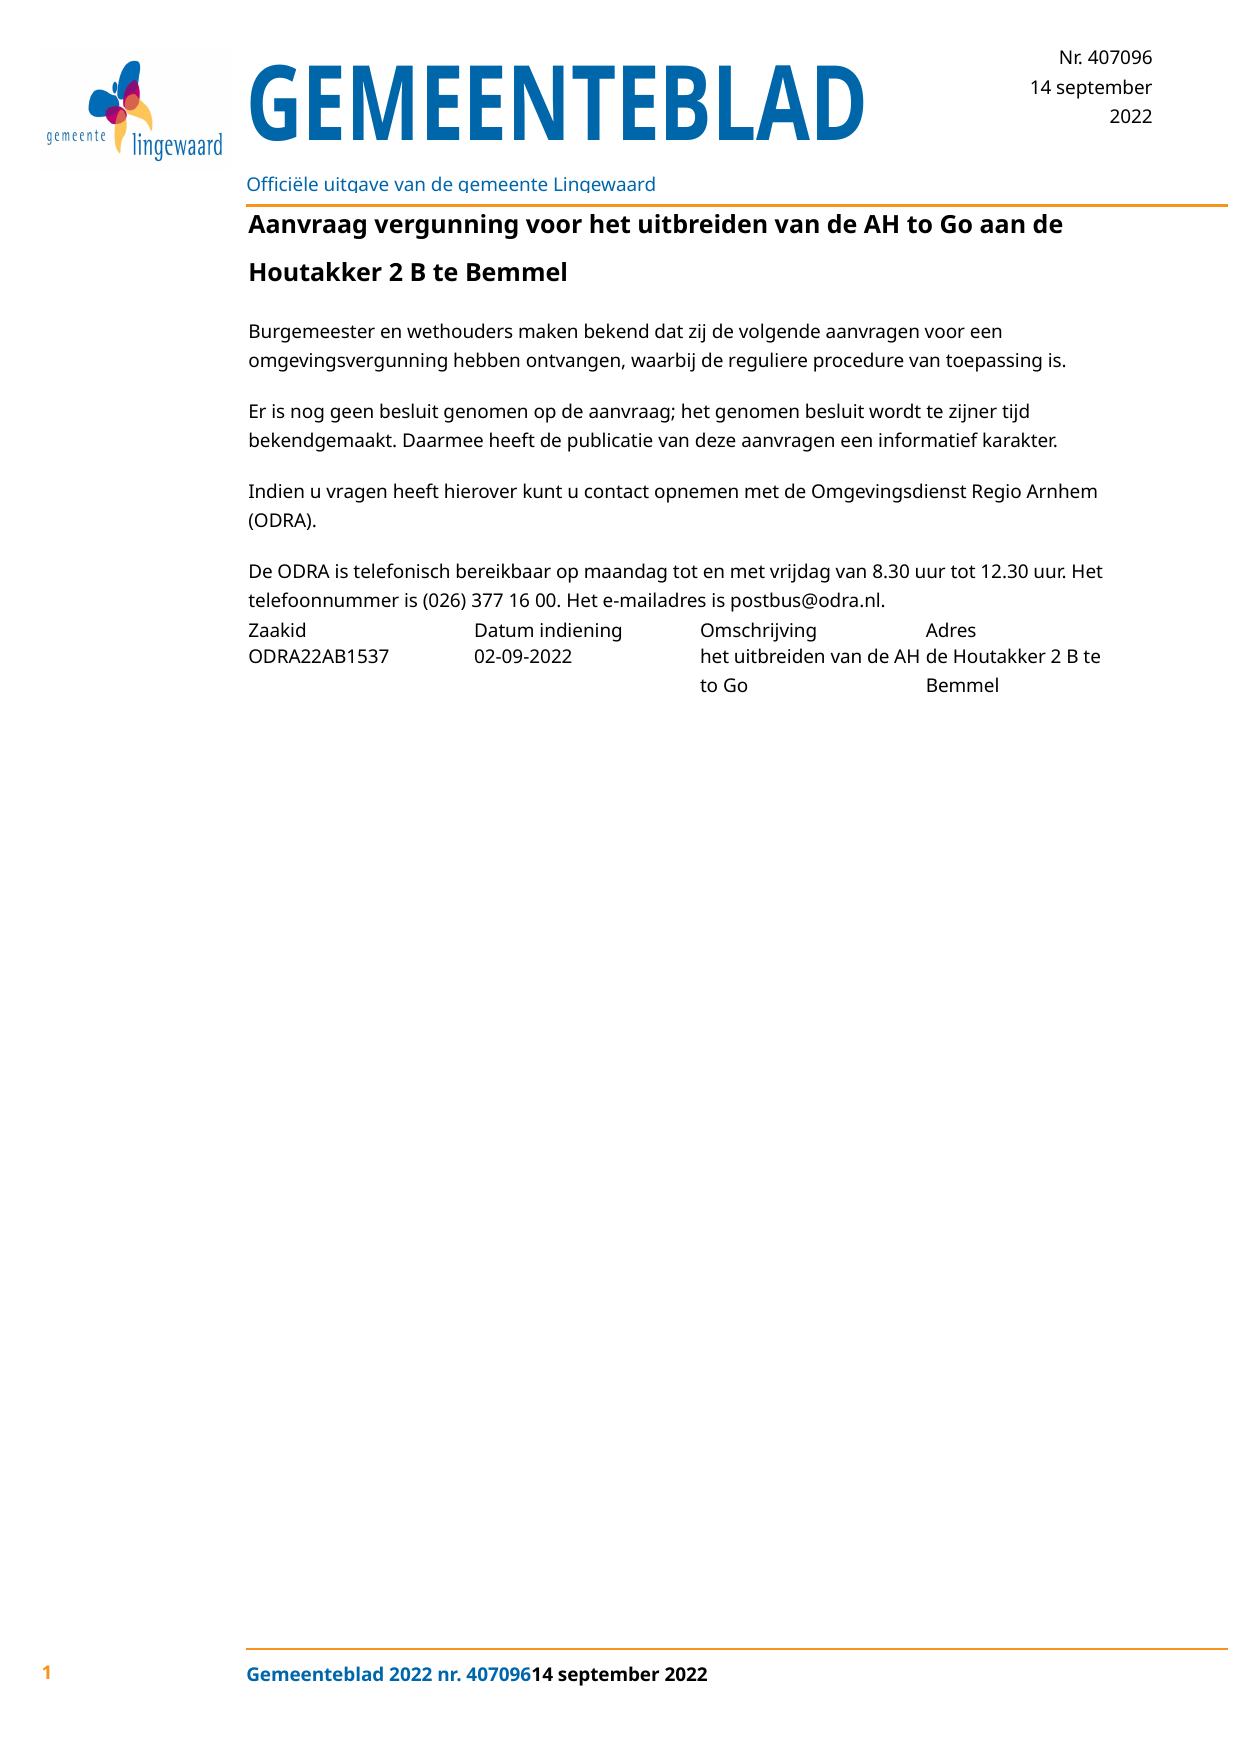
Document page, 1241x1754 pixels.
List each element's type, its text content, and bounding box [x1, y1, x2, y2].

table_cell ODRA22AB1537 [248, 643, 474, 698]
table_header Datum indiening [474, 617, 700, 643]
table_cell 02-09-2022 [474, 643, 700, 698]
text Aanvraag vergunning voor het uitbreiden van de AH to Go aan de Houtakker 2 B te Bemmel [248, 207, 1152, 288]
table_header Omschrijving [700, 617, 926, 643]
table_header Zaakid [248, 617, 474, 643]
picture [41, 47, 231, 172]
table_cell de Houtakker 2 B te Bemmel [926, 643, 1152, 698]
text Indien u vragen heeft hierover kunt u contact opnemen met de Omgevingsdienst Regio Arnhem (ODRA). [248, 478, 1152, 533]
text Er is nog geen besluit genomen op de aanvraag; het genomen besluit wordt te zijner tijd bekendgemaakt. Daarmee heeft de publicatie van deze aanvragen een informatief karakter. [248, 398, 1152, 453]
table_header Adres [926, 617, 1152, 643]
table_cell het uitbreiden van de AH to Go [700, 643, 926, 698]
text Burgemeester en wethouders maken bekend dat zij de volgende aanvragen voor een omgevingsvergunning hebben ontvangen, waarbij de reguliere procedure van toepassing is. [248, 318, 1152, 373]
text De ODRA is telefonisch bereikbaar op maandag tot en met vrijdag van 8.30 uur tot 12.30 uur. Het telefoonnummer is (026) 377 16 00. Het e-mailadres is postbus@odra.nl. [248, 558, 1152, 613]
